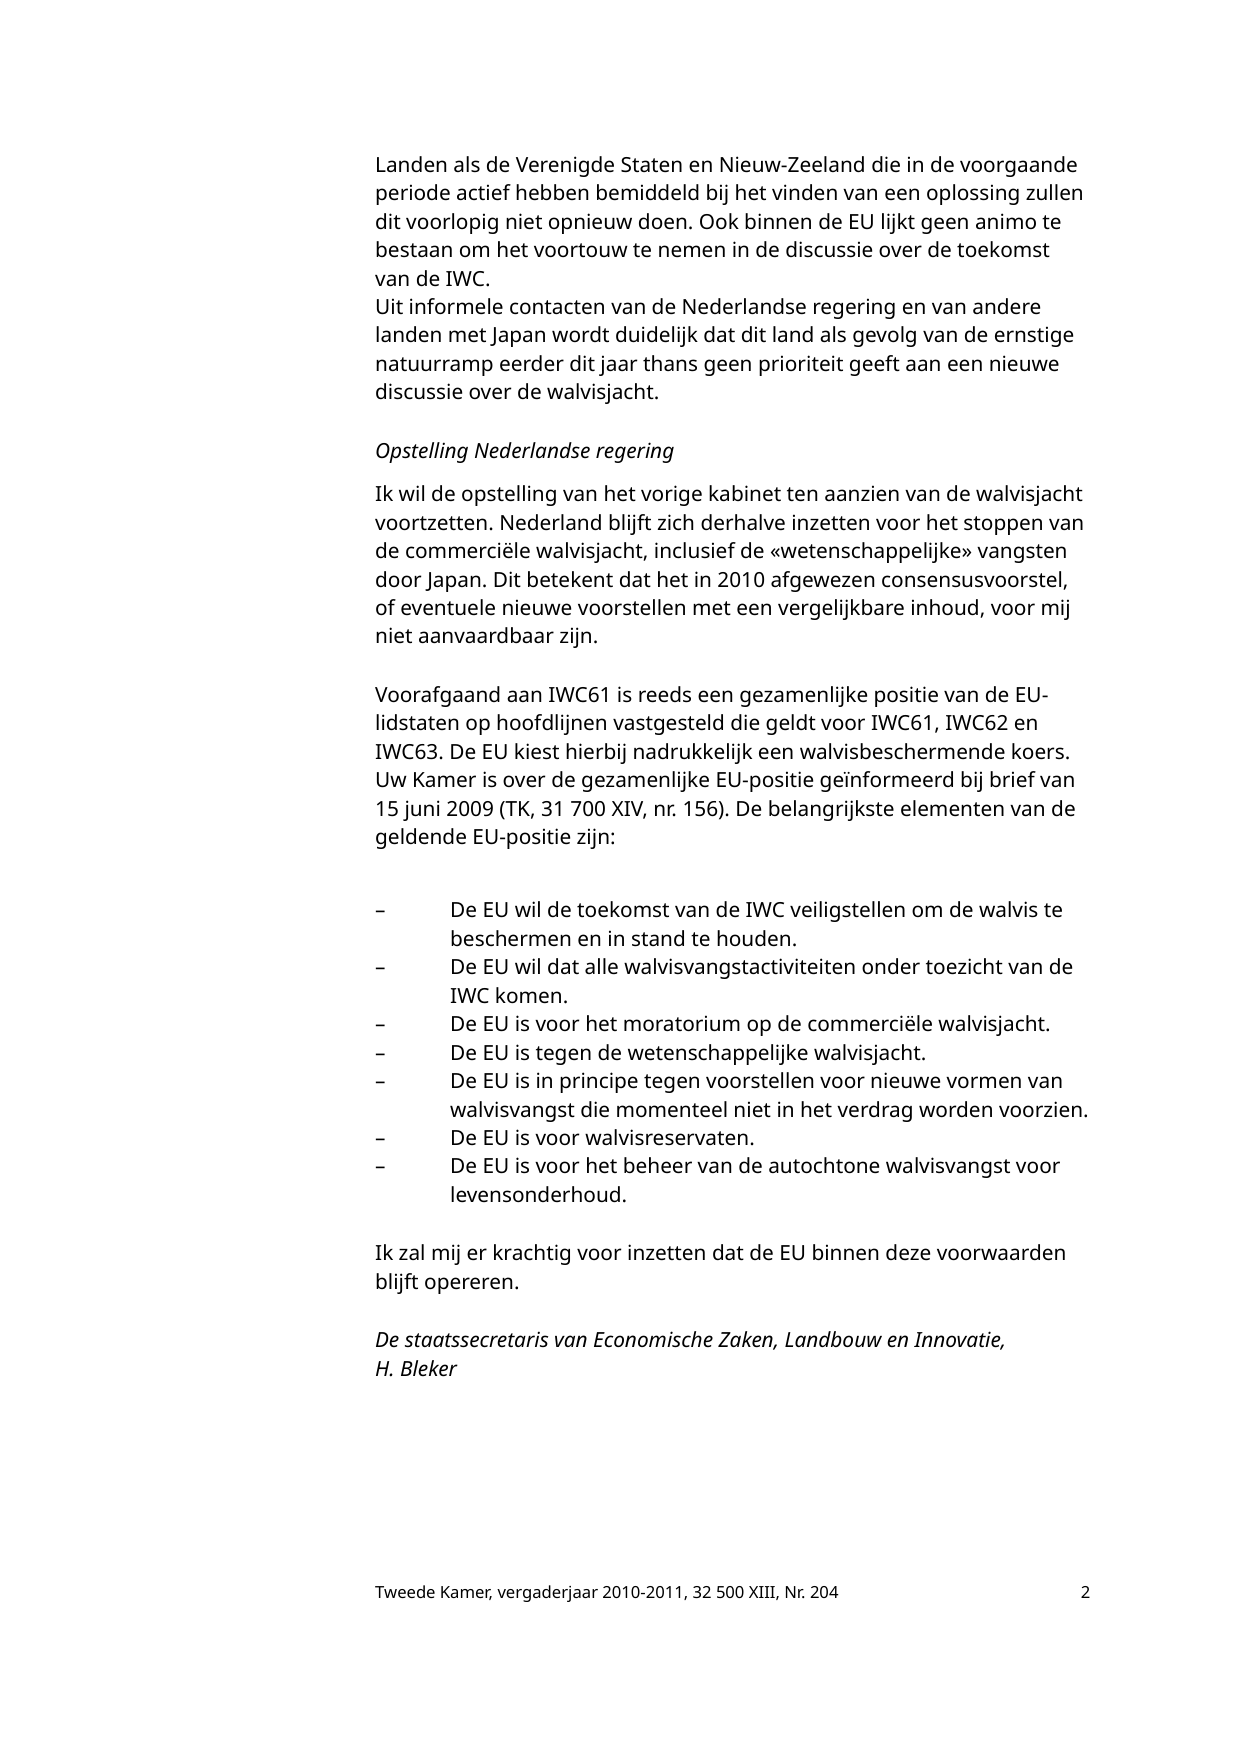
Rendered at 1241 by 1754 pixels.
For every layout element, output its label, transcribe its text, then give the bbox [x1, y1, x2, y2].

list De EU wil de toekomst van de IWC veiligstellen om de walvis te beschermen en in stand te houden. [375, 896, 1090, 952]
text Opstelling Nederlandse regering [375, 436, 1090, 464]
list De EU is voor het moratorium op de commerciële walvisjacht. [375, 1009, 1090, 1038]
text Ik wil de opstelling van het vorige kabinet ten aanzien van de walvisjacht voortzetten. Nederland blijft zich derhalve inzetten voor het stoppen van de commerciële walvisjacht, inclusief de «wetenschappelijke» vangsten door Japan. Dit betekent dat het in 2010 afgewezen consensusvoorstel, of eventuele nieuwe voorstellen met een vergelijkbare inhoud, voor mij niet aanvaardbaar zijn. [375, 479, 1090, 650]
text Ik zal mij er krachtig voor inzetten dat de EU binnen deze voorwaarden blijft opereren. [375, 1238, 1090, 1295]
list De EU wil dat alle walvisvangstactiviteiten onder toezicht van de IWC komen. [375, 952, 1090, 1009]
text Landen als de Verenigde Staten en Nieuw-Zeeland die in de voorgaande periode actief hebben bemiddeld bij het vinden van een oplossing zullen dit voorlopig niet opnieuw doen. Ook binnen de EU lijkt geen animo te bestaan om het voortouw te nemen in de discussie over de toekomst van de IWC. [375, 150, 1090, 292]
list De EU is voor walvisreservaten. [375, 1123, 1090, 1152]
text Voorafgaand aan IWC61 is reeds een gezamenlijke positie van de EU-lidstaten op hoofdlijnen vastgesteld die geldt voor IWC61, IWC62 en IWC63. De EU kiest hierbij nadrukkelijk een walvisbeschermende koers. Uw Kamer is over de gezamenlijke EU-positie geïnformeerd bij brief van 15 juni 2009 (TK, 31 700 XIV, nr. 156). De belangrijkste elementen van de geldende EU-positie zijn: [375, 680, 1090, 851]
text De staatssecretaris van Economische Zaken, Landbouw en Innovatie, [375, 1325, 1090, 1354]
list De EU is in principe tegen voorstellen voor nieuwe vormen van walvisvangst die momenteel niet in het verdrag worden voorzien. [375, 1066, 1090, 1123]
list De EU is tegen de wetenschappelijke walvisjacht. [375, 1038, 1090, 1066]
text H. Bleker [375, 1354, 1090, 1382]
list De EU is voor het beheer van de autochtone walvisvangst voor levensonderhoud. [375, 1152, 1090, 1208]
text Uit informele contacten van de Nederlandse regering en van andere landen met Japan wordt duidelijk dat dit land als gevolg van de ernstige natuurramp eerder dit jaar thans geen prioriteit geeft aan een nieuwe discussie over de walvisjacht. [375, 292, 1090, 406]
